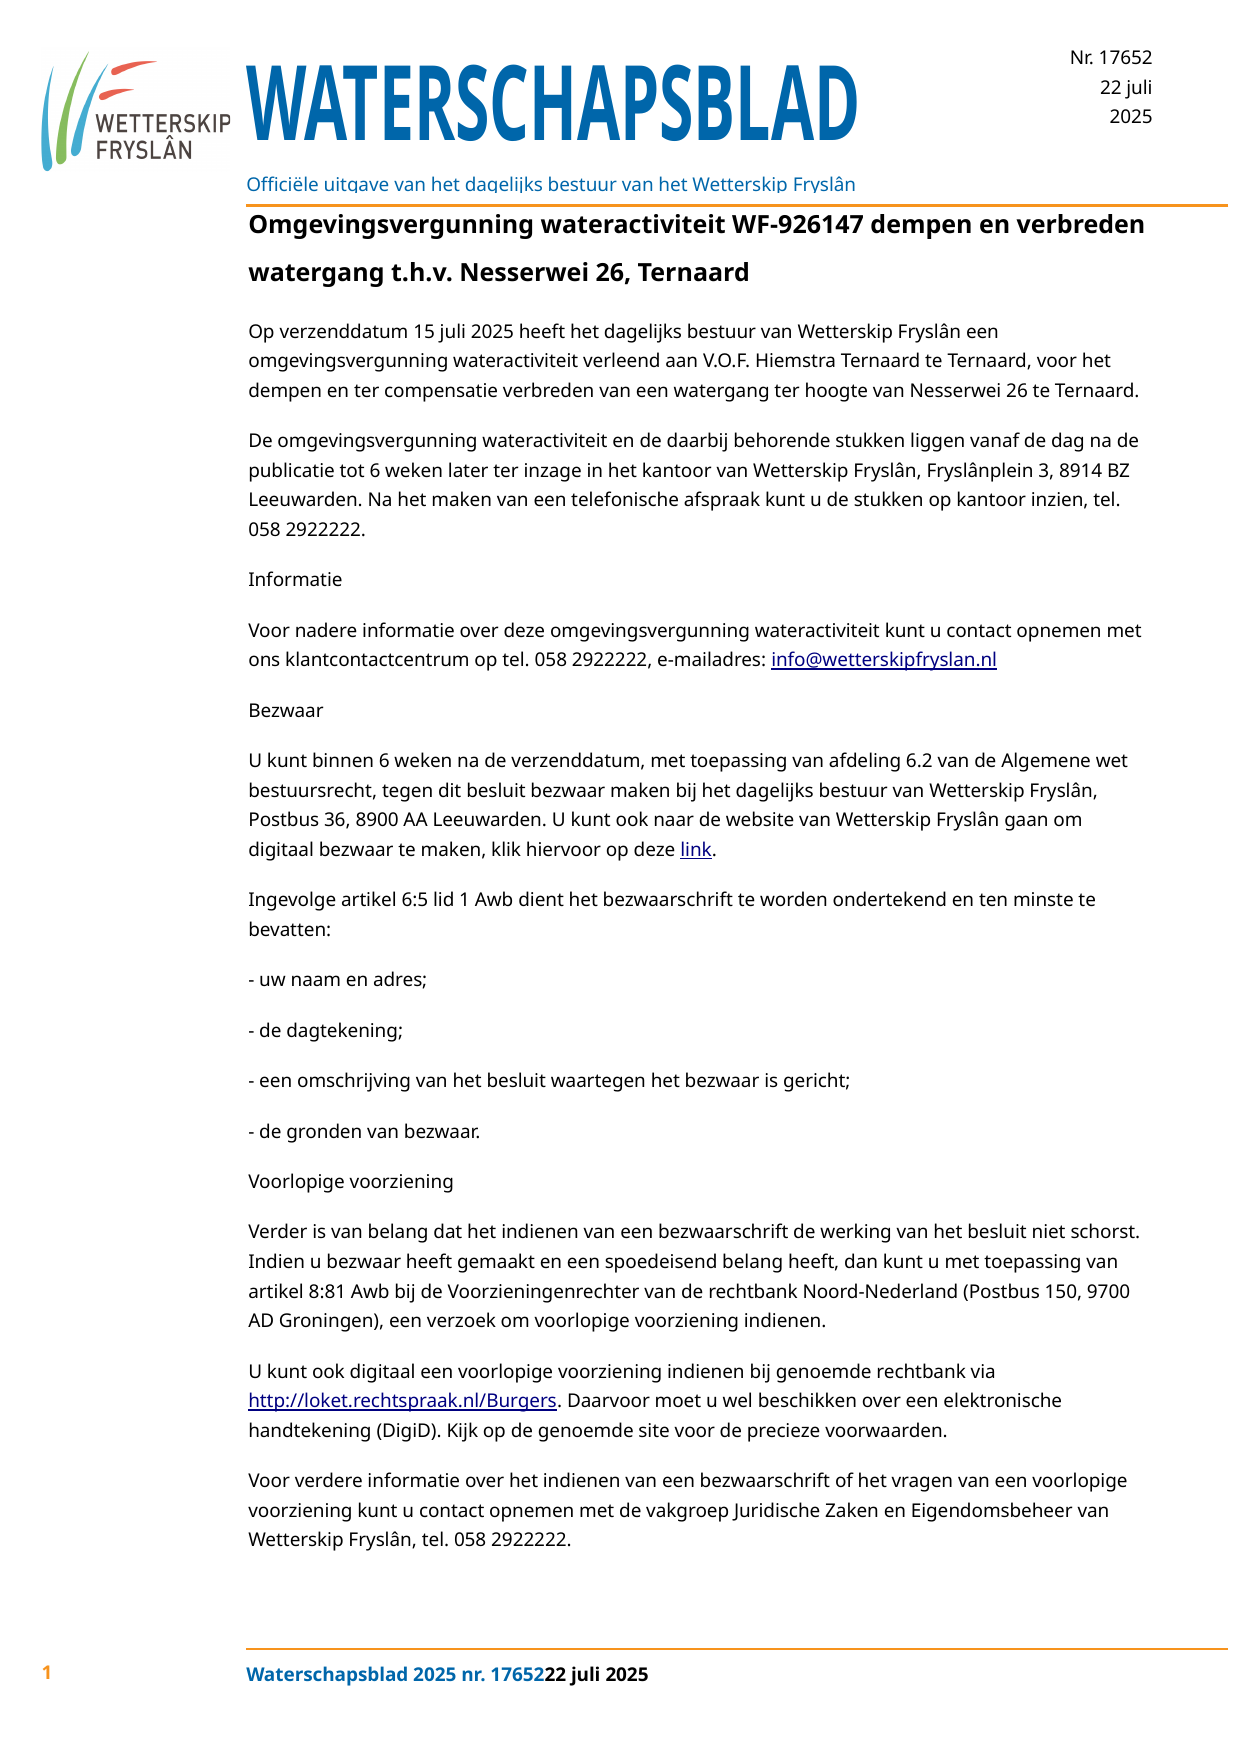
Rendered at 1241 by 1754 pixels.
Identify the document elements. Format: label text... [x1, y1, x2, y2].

picture [41, 47, 231, 172]
text U kunt binnen 6 weken na de verzenddatum, met toepassing van afdeling 6.2 van de Algemene wet bestuursrecht, tegen dit besluit bezwaar maken bij het dagelijks bestuur van Wetterskip Fryslân, Postbus 36, 8900 AA Leeuwarden. U kunt ook naar de website van Wetterskip Fryslân gaan om digitaal bezwaar te maken, klik hiervoor op deze link. [248, 747, 1152, 862]
text - de gronden van bezwaar. [248, 1118, 1152, 1144]
text Voorlopige voorziening [248, 1168, 1152, 1194]
text Voor nadere informatie over deze omgevingsvergunning wateractiviteit kunt u contact opnemen met ons klantcontactcentrum op tel. 058 2922222, e-mailadres: info@wetterskipfryslan.nl [248, 617, 1152, 672]
text - de dagtekening; [248, 1017, 1152, 1043]
text - uw naam en adres; [248, 967, 1152, 992]
text Verder is van belang dat het indienen van een bezwaarschrift de werking van het besluit niet schorst. Indien u bezwaar heeft gemaakt en een spoedeisend belang heeft, dan kunt u met toepassing van artikel 8:81 Awb bij de Voorzieningenrechter van de rechtbank Noord-Nederland (Postbus 150, 9700 AD Groningen), een verzoek om voorlopige voorziening indienen. [248, 1219, 1152, 1333]
text Omgevingsvergunning wateractiviteit WF-926147 dempen en verbreden watergang t.h.v. Nesserwei 26, Ternaard [248, 207, 1152, 288]
text Op verzenddatum 15 juli 2025 heeft het dagelijks bestuur van Wetterskip Fryslân een omgevingsvergunning wateractiviteit verleend aan V.O.F. Hiemstra Ternaard te Ternaard, voor het dempen en ter compensatie verbreden van een watergang ter hoogte van Nesserwei 26 te Ternaard. [248, 318, 1152, 403]
text De omgevingsvergunning wateractiviteit en de daarbij behorende stukken liggen vanaf de dag na de publicatie tot 6 weken later ter inzage in het kantoor van Wetterskip Fryslân, Fryslânplein 3, 8914 BZ Leeuwarden. Na het maken van een telefonische afspraak kunt u de stukken op kantoor inzien, tel. 058 2922222. [248, 427, 1152, 542]
text - een omschrijving van het besluit waartegen het bezwaar is gericht; [248, 1067, 1152, 1093]
text Ingevolge artikel 6:5 lid 1 Awb dient het bezwaarschrift te worden ondertekend en ten minste te bevatten: [248, 887, 1152, 942]
text Voor verdere informatie over het indienen van een bezwaarschrift of het vragen van een voorlopige voorziening kunt u contact opnemen met de vakgroep Juridische Zaken en Eigendomsbeheer van Wetterskip Fryslân, tel. 058 2922222. [248, 1467, 1152, 1552]
text Bezwaar [248, 697, 1152, 723]
text Informatie [248, 567, 1152, 592]
text U kunt ook digitaal een voorlopige voorziening indienen bij genoemde rechtbank via http://loket.rechtspraak.nl/Burgers. Daarvoor moet u wel beschikken over een elektronische handtekening (DigiD). Kijk op de genoemde site voor de precieze voorwaarden. [248, 1358, 1152, 1443]
